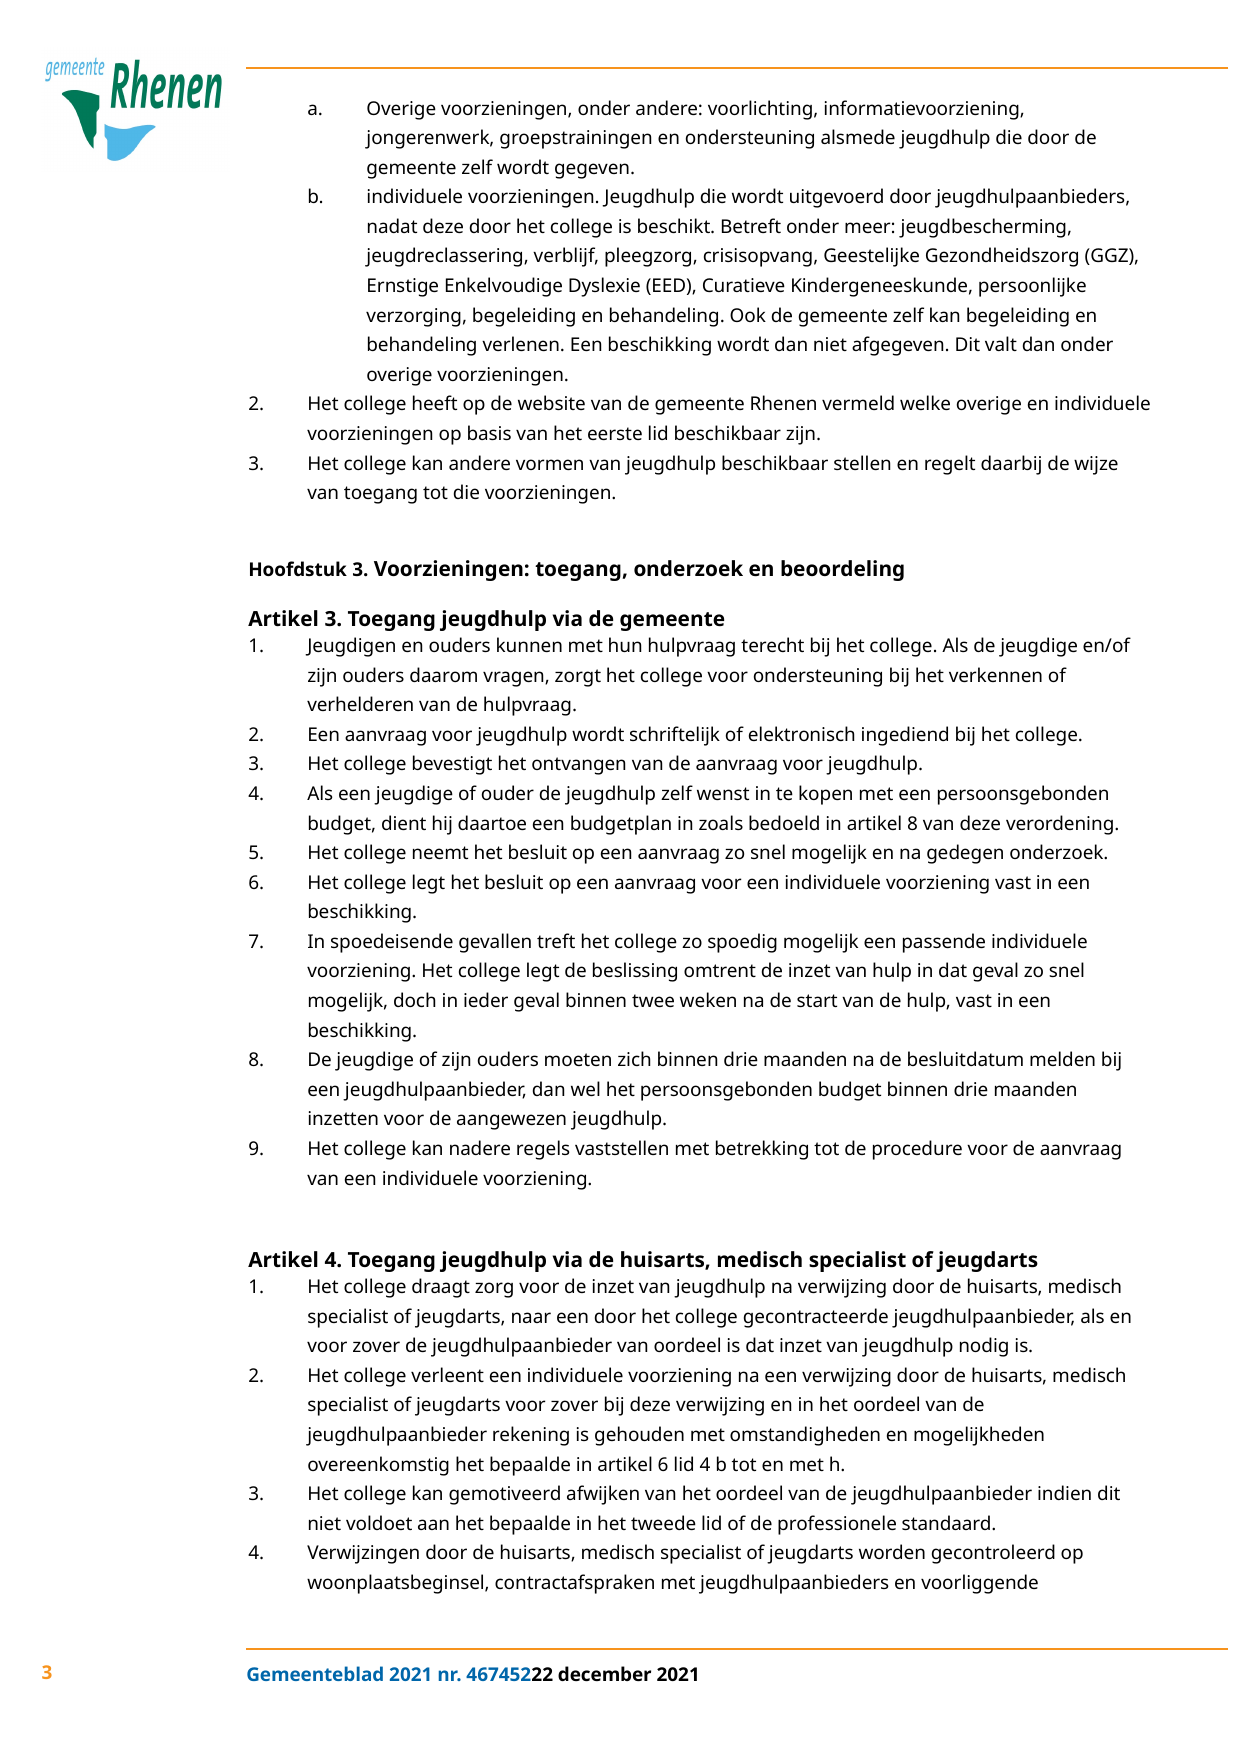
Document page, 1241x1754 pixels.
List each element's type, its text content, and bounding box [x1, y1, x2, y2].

list Het college kan andere vormen van jeugdhulp beschikbaar stellen en regelt daarbij de wijze van toegang tot die voorzieningen. [248, 450, 1152, 505]
list In spoedeisende gevallen treft het college zo spoedig mogelijk een passende individuele voorziening. Het college legt de beslissing omtrent de inzet van hulp in dat geval zo snel mogelijk, doch in ieder geval binnen twee weken na de start van de hulp, vast in een beschikking. [248, 928, 1152, 1043]
list Het college kan nadere regels vaststellen met betrekking tot de procedure voor de aanvraag van een individuele voorziening. [248, 1135, 1152, 1191]
list Verwijzingen door de huisarts, medisch specialist of jeugdarts worden gecontroleerd op woonplaatsbeginsel, contractafspraken met jeugdhulpaanbieders en voorliggende [248, 1539, 1152, 1595]
list Het college neemt het besluit op een aanvraag zo snel mogelijk en na gedegen onderzoek. [248, 839, 1152, 865]
list Het college bevestigt het ontvangen van de aanvraag voor jeugdhulp. [248, 751, 1152, 776]
list Het college verleent een individuele voorziening na een verwijzing door de huisarts, medisch specialist of jeugdarts voor zover bij deze verwijzing en in het oordeel van de jeugdhulpaanbieder rekening is gehouden met omstandigheden en mogelijkheden overeenkomstig het bepaalde in artikel 6 lid 4 b tot en met h. [248, 1362, 1152, 1476]
list De jeugdige of zijn ouders moeten zich binnen drie maanden na de besluitdatum melden bij een jeugdhulpaanbieder, dan wel het persoonsgebonden budget binnen drie maanden inzetten voor de aangewezen jeugdhulp. [248, 1046, 1152, 1131]
text Artikel 4. Toegang jeugdhulp via de huisarts, medisch specialist of jeugdarts [248, 1245, 1152, 1273]
text Artikel 3. Toegang jeugdhulp via de gemeente [248, 604, 1152, 632]
list individuele voorzieningen. Jeugdhulp die wordt uitgevoerd door jeugdhulpaanbieders, nadat deze door het college is beschikt. Betreft onder meer: jeugdbescherming, jeugdreclassering, verblijf, pleegzorg, crisisopvang, Geestelijke Gezondheidszorg (GGZ), Ernstige Enkelvoudige Dyslexie (EED), Curatieve Kindergeneeskunde, persoonlijke verzorging, begeleiding en behandeling. Ook de gemeente zelf kan begeleiding en behandeling verlenen. Een beschikking wordt dan niet afgegeven. Dit valt dan onder overige voorzieningen. [307, 183, 1152, 387]
list Het college kan gemotiveerd afwijken van het oordeel van de jeugdhulpaanbieder indien dit niet voldoet aan het bepaalde in het tweede lid of de professionele standaard. [248, 1480, 1152, 1536]
list Het college draagt zorg voor de inzet van jeugdhulp na verwijzing door de huisarts, medisch specialist of jeugdarts, naar een door het college gecontracteerde jeugdhulpaanbieder, als en voor zover de jeugdhulpaanbieder van oordeel is dat inzet van jeugdhulp nodig is. [248, 1273, 1152, 1358]
list Het college heeft op de website van de gemeente Rhenen vermeld welke overige en individuele voorzieningen op basis van het eerste lid beschikbaar zijn. [248, 391, 1152, 446]
list Overige voorzieningen, onder andere: voorlichting, informatievoorziening, jongerenwerk, groepstrainingen en ondersteuning alsmede jeugdhulp die door de gemeente zelf wordt gegeven. [307, 95, 1152, 180]
text Hoofdstuk 3. Voorzieningen: toegang, onderzoek en beoordeling [248, 554, 1152, 583]
list Als een jeugdige of ouder de jeugdhulp zelf wenst in te kopen met een persoonsgebonden budget, dient hij daartoe een budgetplan in zoals bedoeld in artikel 8 van deze verordening. [248, 780, 1152, 836]
list Een aanvraag voor jeugdhulp wordt schriftelijk of elektronisch ingediend bij het college. [248, 721, 1152, 747]
list Het college legt het besluit op een aanvraag voor een individuele voorziening vast in een beschikking. [248, 869, 1152, 924]
picture [41, 47, 231, 172]
list Jeugdigen en ouders kunnen met hun hulpvraag terecht bij het college. Als de jeugdige en/of zijn ouders daarom vragen, zorgt het college voor ondersteuning bij het verkennen of verhelderen van de hulpvraag. [248, 632, 1152, 717]
